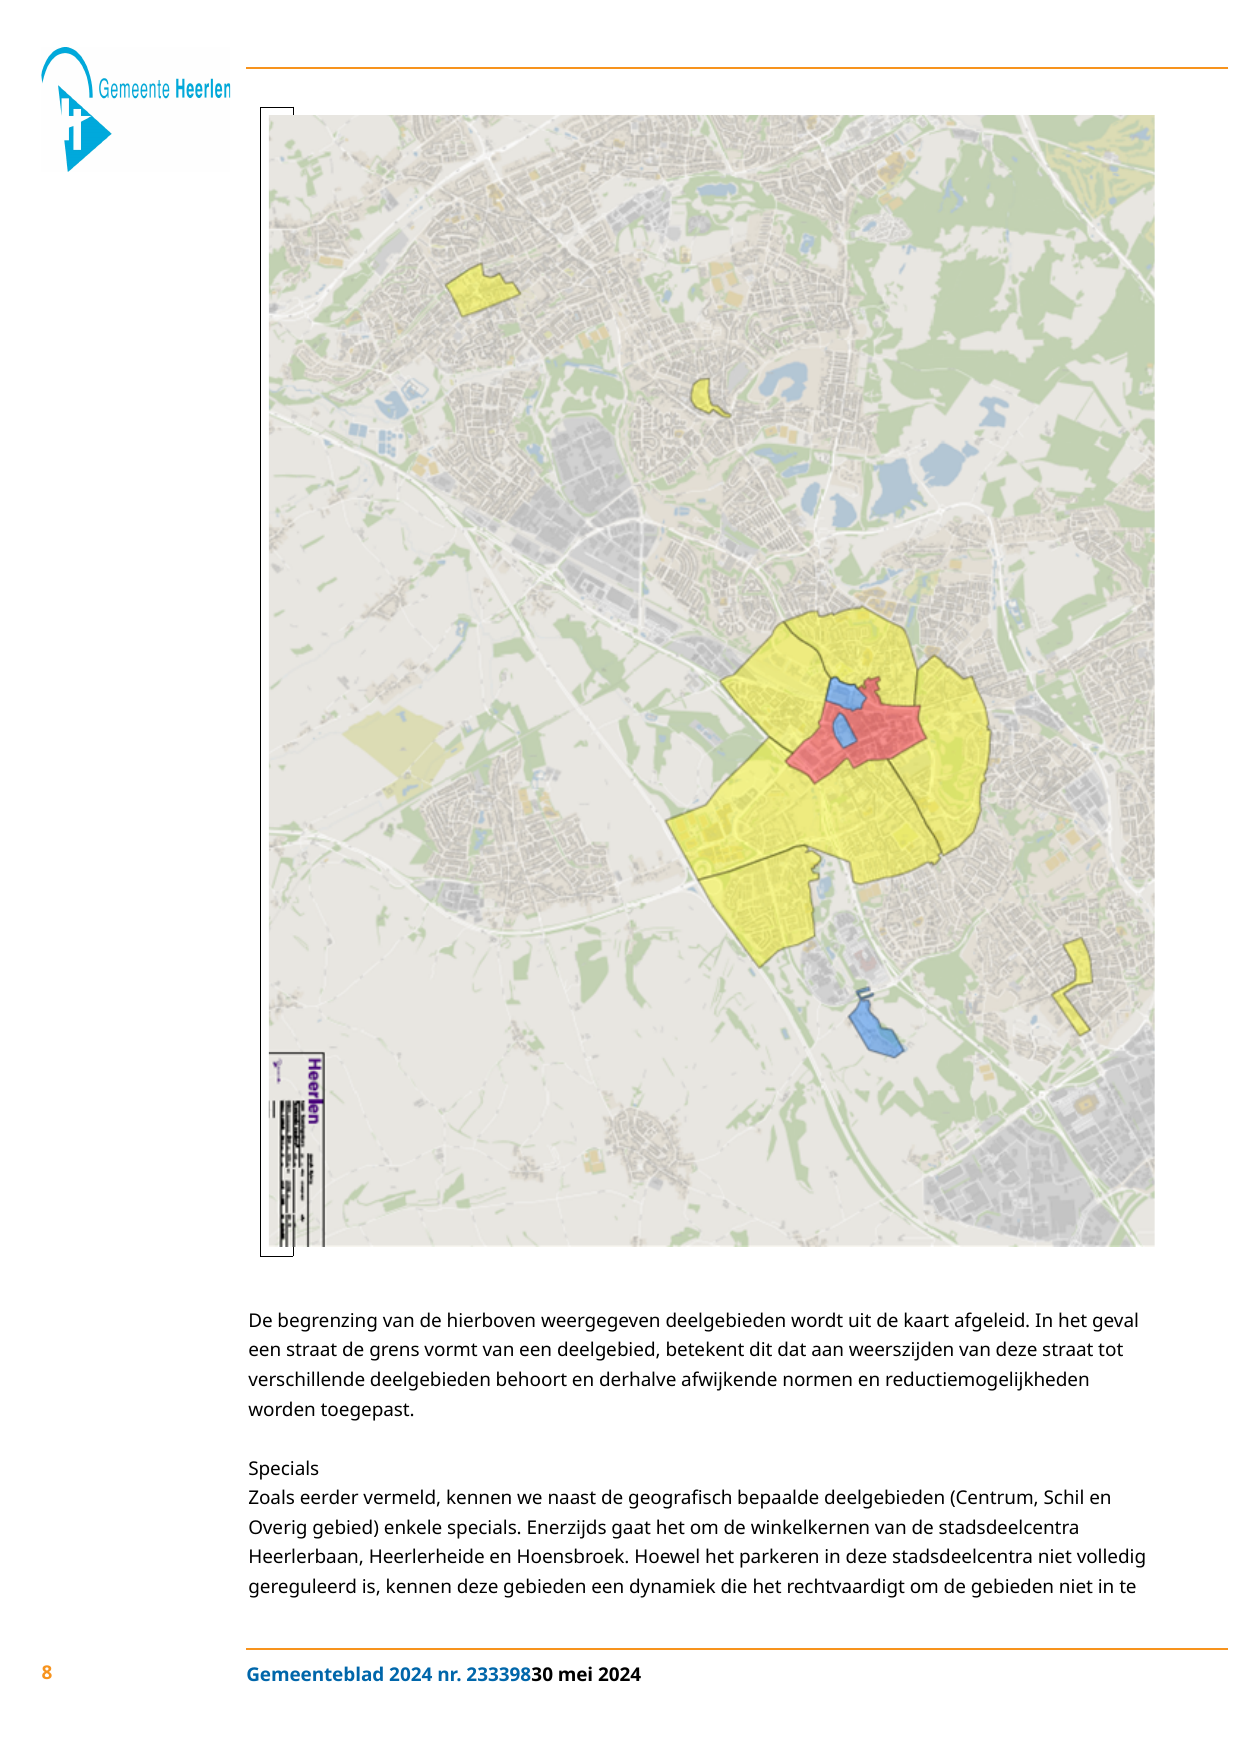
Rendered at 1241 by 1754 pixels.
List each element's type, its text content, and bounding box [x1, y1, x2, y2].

text De begrenzing van de hierboven weergegeven deelgebieden wordt uit de kaart afgeleid. In het geval een straat de grens vormt van een deelgebied, betekent dit dat aan weerszijden van deze straat tot verschillende deelgebieden behoort en derhalve afwijkende normen en reductiemogelijkheden worden toegepast. [248, 1307, 1152, 1421]
picture [268, 115, 1155, 1247]
text Specials [248, 1455, 1152, 1481]
text Zoals eerder vermeld, kennen we naast de geografisch bepaalde deelgebieden (Centrum, Schil en Overig gebied) enkele specials. Enerzijds gaat het om de winkelkernen van de stadsdeelcentra Heerlerbaan, Heerlerheide en Hoensbroek. Hoewel het parkeren in deze stadsdeelcentra niet volledig gereguleerd is, kennen deze gebieden een dynamiek die het rechtvaardigt om de gebieden niet in te [248, 1484, 1152, 1599]
picture [41, 47, 59, 70]
picture [41, 47, 231, 172]
